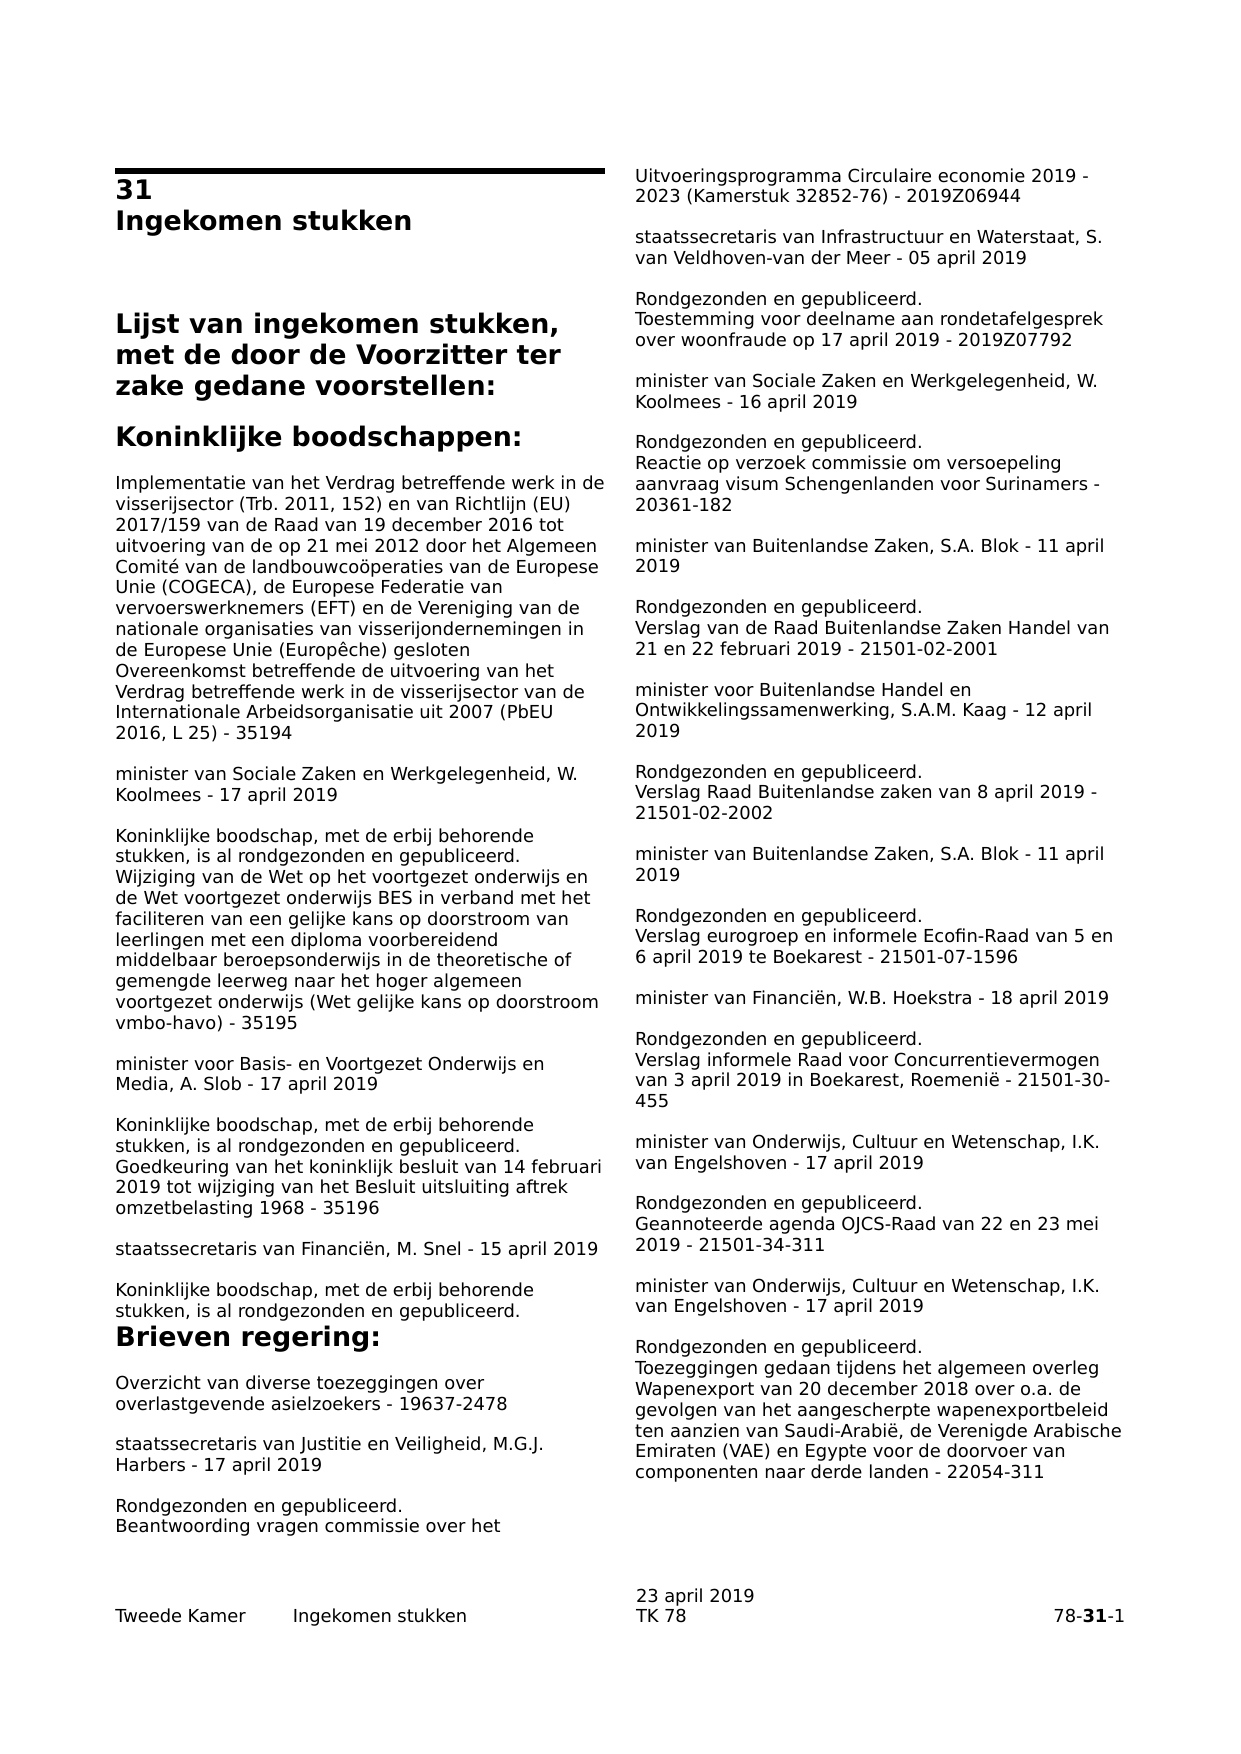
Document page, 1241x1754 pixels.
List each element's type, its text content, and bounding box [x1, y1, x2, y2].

text Koninklijke boodschap, met de erbij behorende stukken, is al rondgezonden en gepubliceerd. [115, 1280, 605, 1321]
text Koninklijke boodschap, met de erbij behorende stukken, is al rondgezonden en gepubliceerd. [115, 1115, 605, 1156]
text Verslag Raad Buitenlandse zaken van 8 april 2019 - 21501-02-2002 [635, 782, 1125, 824]
text Rondgezonden en gepubliceerd. [635, 905, 1125, 926]
title 31 Ingekomen stukken [115, 174, 605, 237]
text Rondgezonden en gepubliceerd. [635, 432, 1125, 453]
text Implementatie van het Verdrag betreffende werk in de visserijsector (Trb. 2011, 152) en van Richtlijn (EU) 2017/159 van de Raad van 19 december 2016 tot uitvoering van de op 21 mei 2012 door het Algemeen Comité van de landbouwcoöperaties van de Europese Unie (COGECA), de Europese Federatie van vervoerswerknemers (EFT) en de Vereniging van de nationale organisaties van visserijondernemingen in de Europese Unie (Europêche) gesloten Overeenkomst betreffende de uitvoering van het Verdrag betreffende werk in de visserijsector van de Internationale Arbeidsorganisatie uit 2007 (PbEU 2016, L 25) - 35194 [115, 473, 605, 744]
title Koninklijke boodschappen: [115, 422, 605, 453]
text Rondgezonden en gepubliceerd. [635, 597, 1125, 618]
text Reactie op verzoek commissie om versoepeling aanvraag visum Schengenlanden voor Surinamers - 20361-182 [635, 453, 1125, 516]
text Koninklijke boodschap, met de erbij behorende stukken, is al rondgezonden en gepubliceerd. [115, 825, 605, 867]
text Rondgezonden en gepubliceerd. [635, 762, 1125, 782]
text Overzicht van diverse toezeggingen over overlastgevende asielzoekers - 19637-2478 [115, 1372, 605, 1414]
text minister van Buitenlandse Zaken, S.A. Blok - 11 april 2019 [635, 536, 1125, 577]
text Goedkeuring van het koninklijk besluit van 14 februari 2019 tot wijziging van het Besluit uitsluiting aftrek omzetbelasting 1968 - 35196 [115, 1156, 605, 1219]
text Rondgezonden en gepubliceerd. [635, 288, 1125, 309]
text minister van Onderwijs, Cultuur en Wetenschap, I.K. van Engelshoven - 17 april 2019 [635, 1132, 1125, 1173]
text Geannoteerde agenda OJCS-Raad van 22 en 23 mei 2019 - 21501-34-311 [635, 1214, 1125, 1256]
text Rondgezonden en gepubliceerd. [635, 1028, 1125, 1049]
text Verslag eurogroep en informele Ecofin-Raad van 5 en 6 april 2019 te Boekarest - 21501-07-1596 [635, 926, 1125, 968]
text Uitvoeringsprogramma Circulaire economie 2019 - 2023 (Kamerstuk 32852-76) - 2019Z06944 [635, 165, 1125, 207]
text staatssecretaris van Financiën, M. Snel - 15 april 2019 [115, 1239, 605, 1260]
text Verslag informele Raad voor Concurrentievermogen van 3 april 2019 in Boekarest, Roemenië - 21501-30-455 [635, 1049, 1125, 1112]
text Rondgezonden en gepubliceerd. [635, 1193, 1125, 1214]
text minister van Buitenlandse Zaken, S.A. Blok - 11 april 2019 [635, 844, 1125, 885]
text Verslag van de Raad Buitenlandse Zaken Handel van 21 en 22 februari 2019 - 21501-02-2001 [635, 618, 1125, 659]
text Rondgezonden en gepubliceerd. [115, 1496, 605, 1516]
text minister voor Buitenlandse Handel en Ontwikkelingssamenwerking, S.A.M. Kaag - 12 april 2019 [635, 679, 1125, 742]
text Rondgezonden en gepubliceerd. [635, 1337, 1125, 1358]
text Toezeggingen gedaan tijdens het algemeen overleg Wapenexport van 20 december 2018 over o.a. de gevolgen van het aangescherpte wapenexportbeleid ten aanzien van Saudi-Arabië, de Verenigde Arabische Emiraten (VAE) en Egypte voor de doorvoer van componenten naar derde landen - 22054-311 [635, 1358, 1125, 1483]
text minister van Sociale Zaken en Werkgelegenheid, W. Koolmees - 17 april 2019 [115, 764, 605, 805]
title Brieven regering: [115, 1321, 605, 1352]
text staatssecretaris van Justitie en Veiligheid, M.G.J. Harbers - 17 april 2019 [115, 1434, 605, 1476]
text Wijziging van de Wet op het voortgezet onderwijs en de Wet voortgezet onderwijs BES in verband met het faciliteren van een gelijke kans op doorstroom van leerlingen met een diploma voorbereidend middelbaar beroepsonderwijs in de theoretische of gemengde leerweg naar het hoger algemeen voortgezet onderwijs (Wet gelijke kans op doorstroom vmbo-havo) - 35195 [115, 867, 605, 1033]
text minister van Sociale Zaken en Werkgelegenheid, W. Koolmees - 16 april 2019 [635, 371, 1125, 412]
text Toestemming voor deelname aan rondetafelgesprek over woonfraude op 17 april 2019 - 2019Z07792 [635, 309, 1125, 351]
text minister voor Basis- en Voortgezet Onderwijs en Media, A. Slob - 17 april 2019 [115, 1053, 605, 1095]
text staatssecretaris van Infrastructuur en Waterstaat, S. van Veldhoven-van der Meer - 05 april 2019 [635, 227, 1125, 268]
text Beantwoording vragen commissie over het [115, 1516, 605, 1537]
title Lijst van ingekomen stukken, met de door de Voorzitter ter zake gedane voorstellen: [115, 308, 605, 402]
text minister van Financiën, W.B. Hoekstra - 18 april 2019 [635, 988, 1125, 1008]
text minister van Onderwijs, Cultuur en Wetenschap, I.K. van Engelshoven - 17 april 2019 [635, 1276, 1125, 1317]
